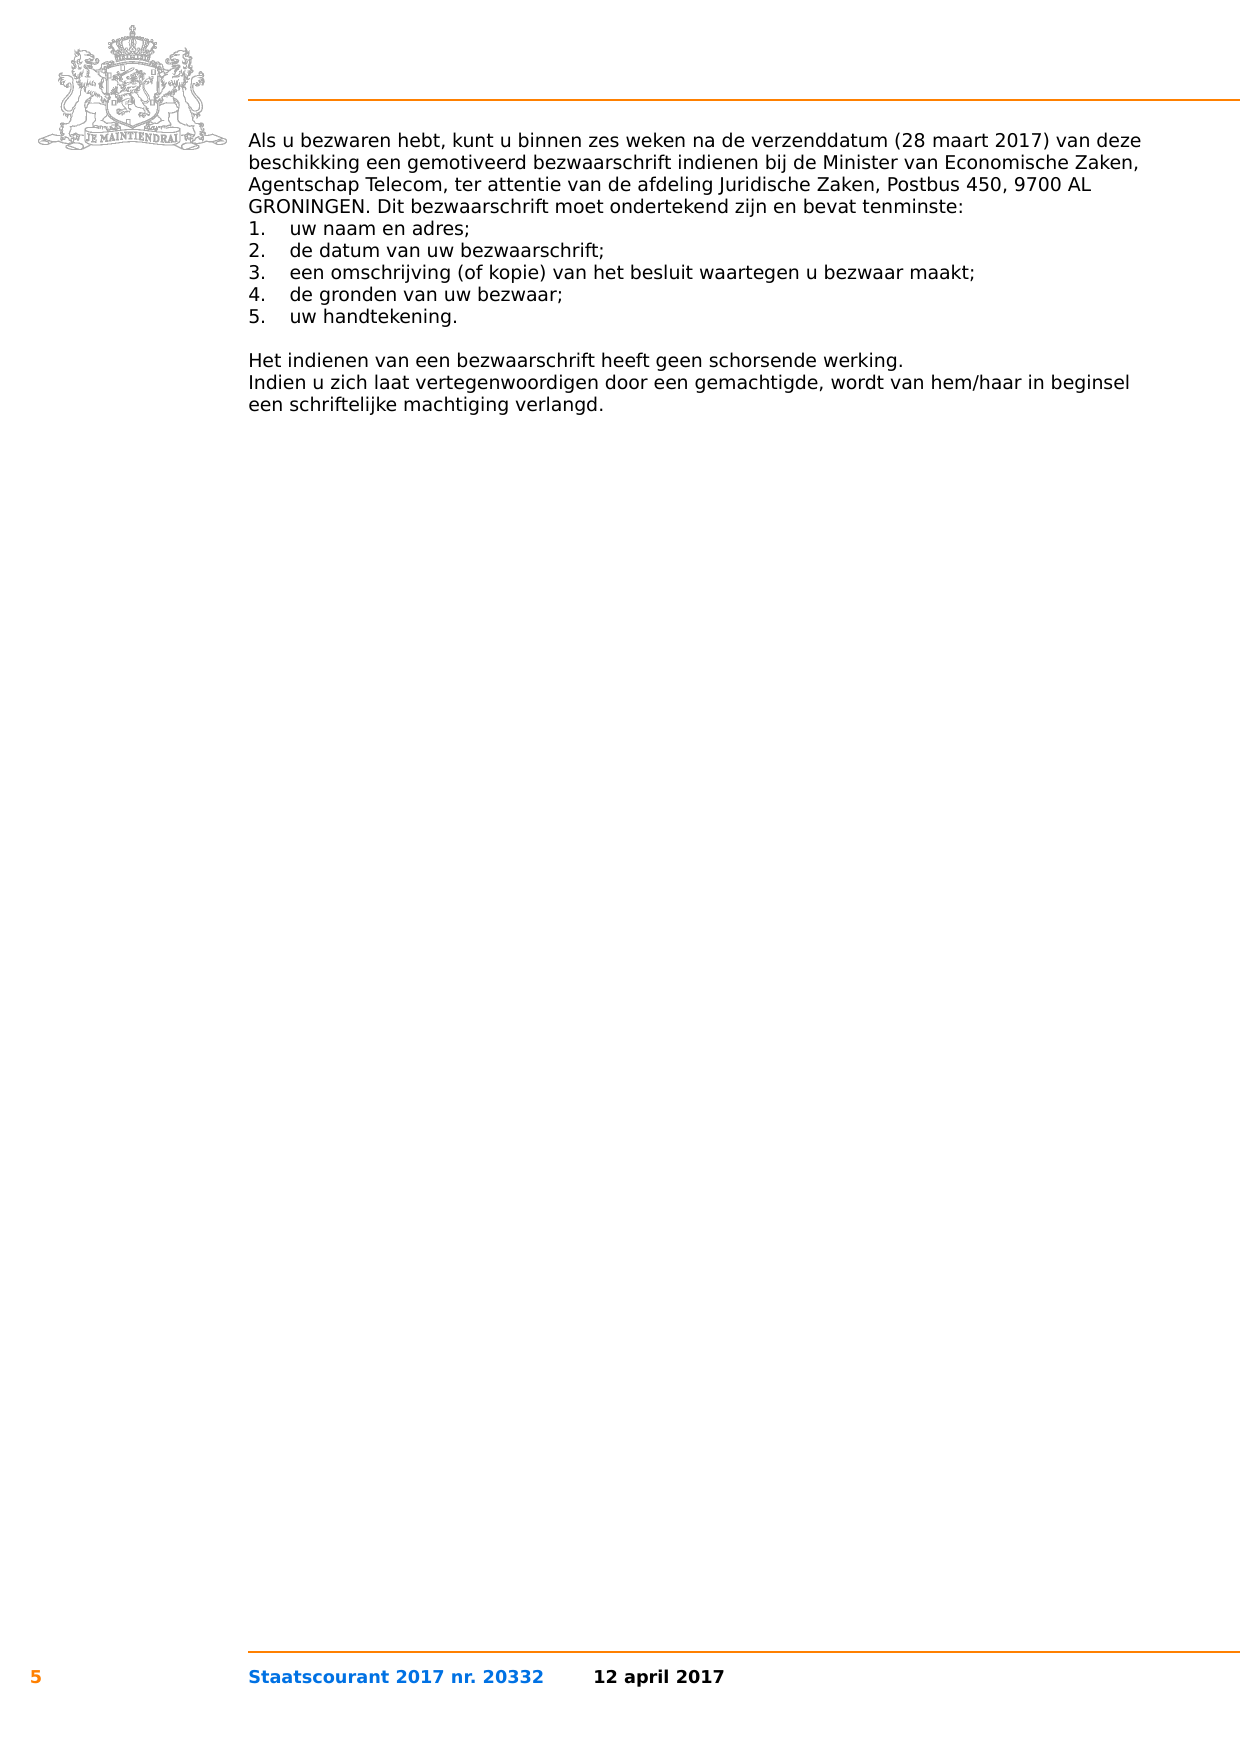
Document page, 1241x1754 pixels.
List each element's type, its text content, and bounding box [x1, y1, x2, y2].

text Indien u zich laat vertegenwoordigen door een gemachtigde, wordt van hem/haar in beginsel een schriftelijke machtiging verlangd. [248, 372, 1163, 416]
text 1. uw naam en adres; [248, 218, 1163, 240]
picture [38, 25, 227, 150]
text 3. een omschrijving (of kopie) van het besluit waartegen u bezwaar maakt; [248, 262, 1163, 284]
text 2. de datum van uw bezwaarschrift; [248, 240, 1163, 262]
text 5. uw handtekening. [248, 306, 1163, 328]
text 4. de gronden van uw bezwaar; [248, 284, 1163, 306]
text Het indienen van een bezwaarschrift heeft geen schorsende werking. [248, 349, 1163, 372]
text Als u bezwaren hebt, kunt u binnen zes weken na de verzenddatum (28 maart 2017) van deze beschikking een gemotiveerd bezwaarschrift indienen bij de Minister van Economische Zaken, Agentschap Telecom, ter attentie van de afdeling Juridische Zaken, Postbus 450, 9700 AL GRONINGEN. Dit bezwaarschrift moet ondertekend zijn en bevat tenminste: [248, 130, 1163, 218]
